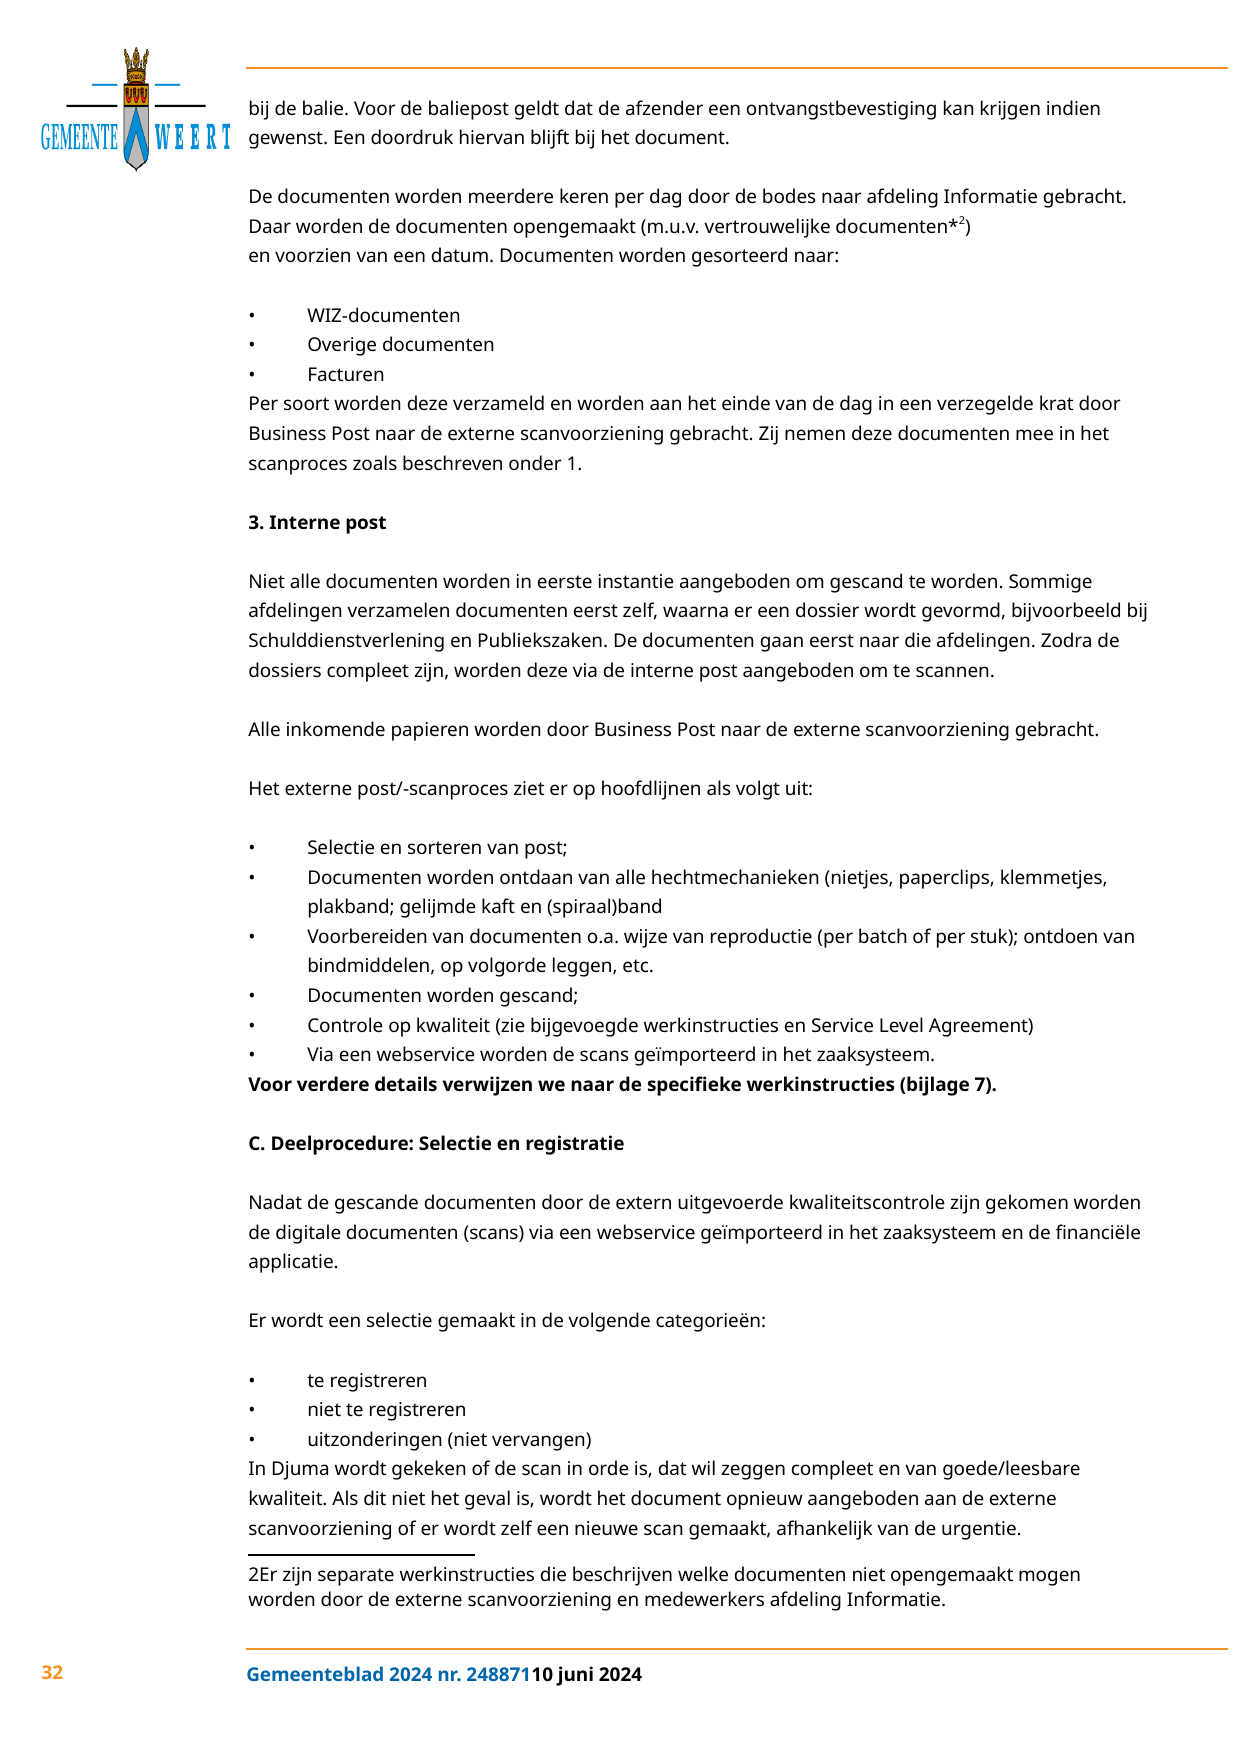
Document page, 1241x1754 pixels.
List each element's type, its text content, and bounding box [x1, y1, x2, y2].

text 3. Interne post [248, 509, 1152, 535]
text Er wordt een selectie gemaakt in de volgende categorieën: [248, 1308, 1152, 1333]
list Selectie en sorteren van post; [248, 834, 1152, 860]
text Er zijn separate werkinstructies die beschrijven welke documenten niet opengemaakt mogen worden door de externe scanvoorziening en medewerkers afdeling Informatie. [248, 1561, 1152, 1612]
list uitzonderingen (niet vervangen) [248, 1426, 1152, 1452]
text Nadat de gescande documenten door de extern uitgevoerde kwaliteitscontrole zijn gekomen worden de digitale documenten (scans) via een webservice geïmporteerd in het zaaksysteem en de financiële applicatie. [248, 1189, 1152, 1274]
list Documenten worden ontdaan van alle hechtmechanieken (nietjes, paperclips, klemmetjes, plakband; gelijmde kaft en (spiraal)band [248, 864, 1152, 919]
text In Djuma wordt gekeken of de scan in orde is, dat wil zeggen compleet en van goede/leesbare kwaliteit. Als dit niet het geval is, wordt het document opnieuw aangeboden aan de externe scanvoorziening of er wordt zelf een nieuwe scan gemaakt, afhankelijk van de urgentie. [248, 1456, 1152, 1541]
list Facturen [248, 361, 1152, 387]
picture [41, 47, 231, 172]
list Voorbereiden van documenten o.a. wijze van reproductie (per batch of per stuk); ontdoen van bindmiddelen, op volgorde leggen, etc. [248, 923, 1152, 978]
text Voor verdere details verwijzen we naar de specifieke werkinstructies (bijlage 7). [248, 1071, 1152, 1097]
text Alle inkomende papieren worden door Business Post naar de externe scanvoorziening gebracht. [248, 716, 1152, 742]
list Controle op kwaliteit (zie bijgevoegde werkinstructies en Service Level Agreement) [248, 1012, 1152, 1038]
list WIZ-documenten [248, 302, 1152, 328]
text C. Deelprocedure: Selectie en registratie [248, 1130, 1152, 1156]
list Overige documenten [248, 331, 1152, 357]
list niet te registreren [248, 1396, 1152, 1422]
text bij de balie. Voor de baliepost geldt dat de afzender een ontvangstbevestiging kan krijgen indien gewenst. Een doordruk hiervan blijft bij het document. [248, 95, 1152, 150]
text Niet alle documenten worden in eerste instantie aangeboden om gescand te worden. Sommige afdelingen verzamelen documenten eerst zelf, waarna er een dossier wordt gevormd, bijvoorbeeld bij Schulddienstverlening en Publiekszaken. De documenten gaan eerst naar die afdelingen. Zodra de dossiers compleet zijn, worden deze via de interne post aangeboden om te scannen. [248, 568, 1152, 683]
text De documenten worden meerdere keren per dag door de bodes naar afdeling Informatie gebracht. Daar worden de documenten opengemaakt (m.u.v. vertrouwelijke documenten*) [248, 183, 1152, 239]
text Per soort worden deze verzameld en worden aan het einde van de dag in een verzegelde krat door Business Post naar de externe scanvoorziening gebracht. Zij nemen deze documenten mee in het scanproces zoals beschreven onder 1. [248, 391, 1152, 476]
list Documenten worden gescand; [248, 982, 1152, 1008]
list Via een webservice worden de scans geïmporteerd in het zaaksysteem. [248, 1041, 1152, 1067]
list te registreren [248, 1367, 1152, 1393]
text en voorzien van een datum. Documenten worden gesorteerd naar: [248, 243, 1152, 268]
text Het externe post/-scanproces ziet er op hoofdlijnen als volgt uit: [248, 775, 1152, 801]
